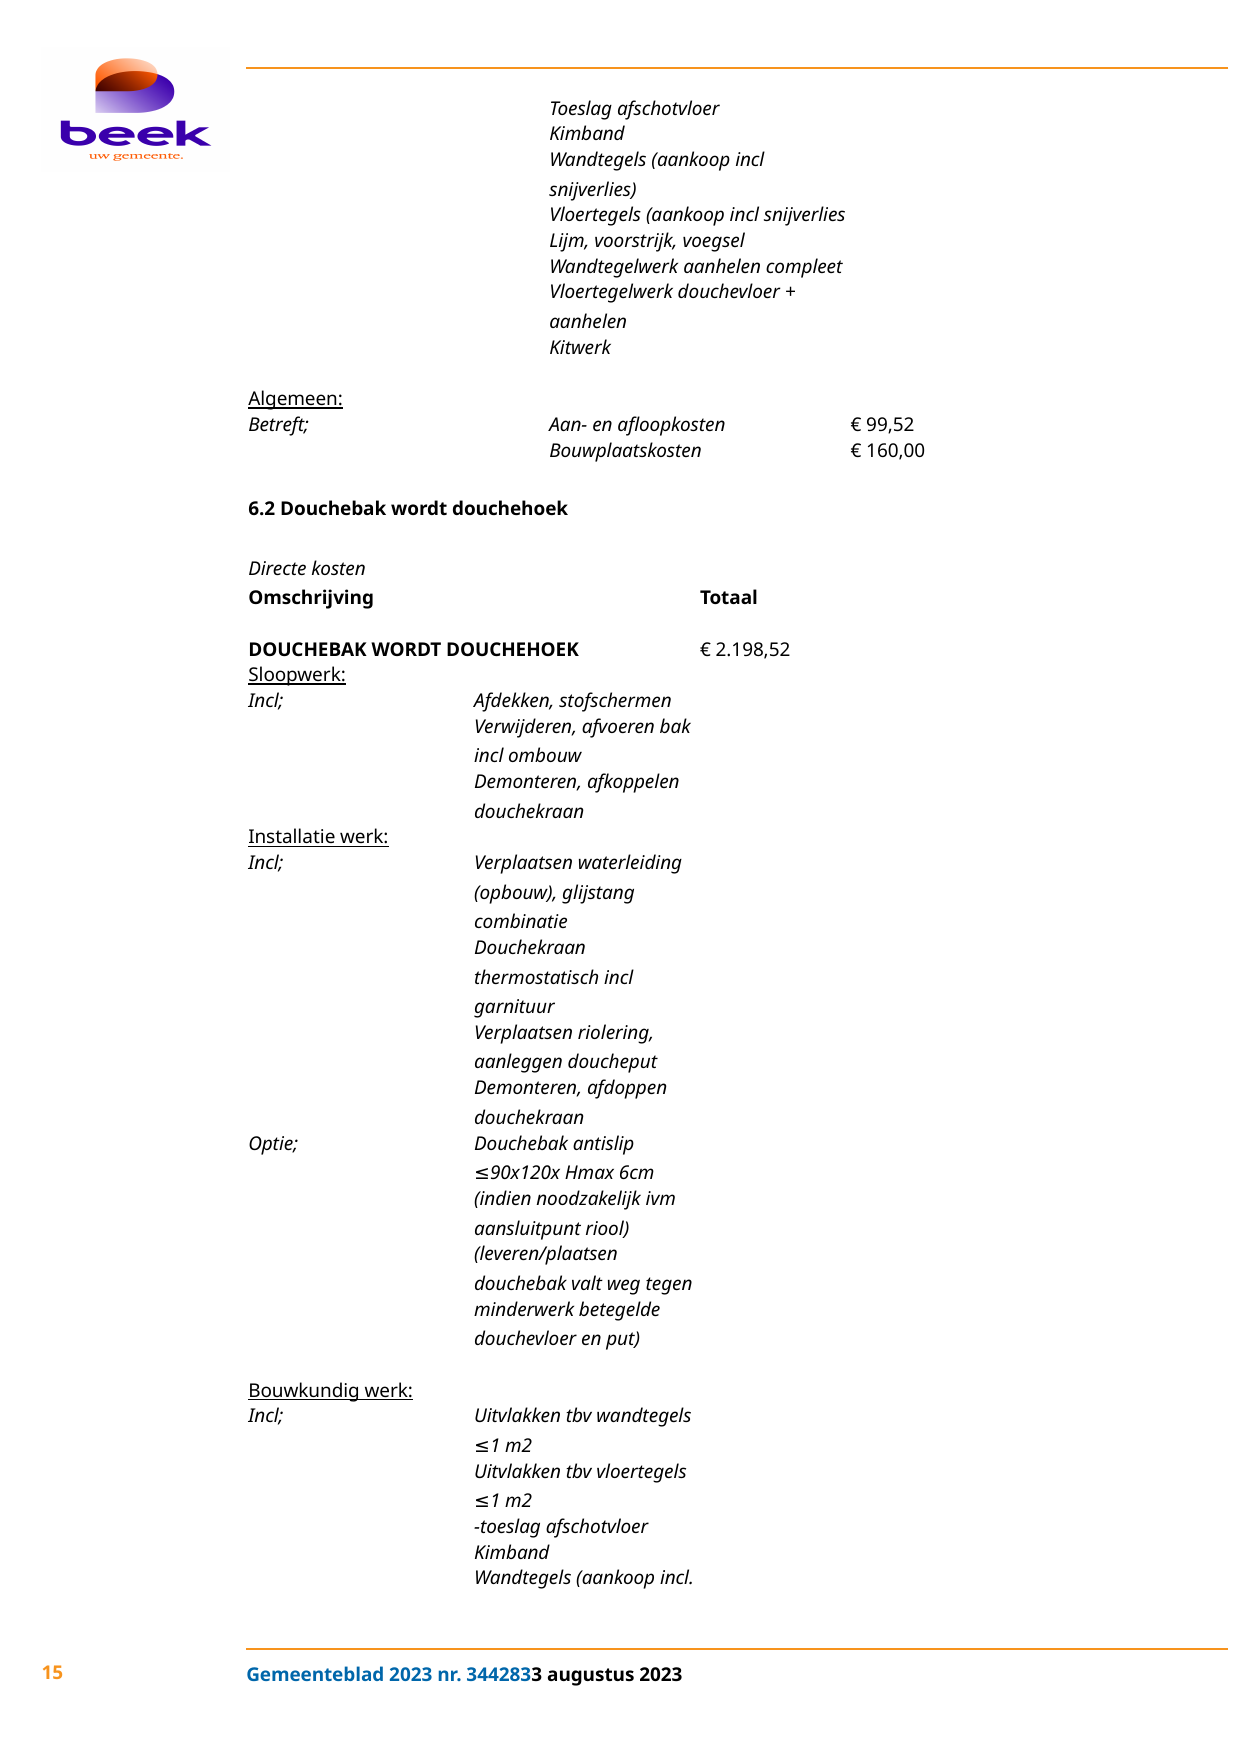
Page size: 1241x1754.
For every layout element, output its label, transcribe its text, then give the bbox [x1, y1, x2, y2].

table_header Totaal [700, 584, 926, 636]
table_cell [926, 1513, 1152, 1539]
table_cell Incl; [248, 849, 474, 934]
table_cell [700, 1019, 926, 1074]
table_cell [700, 1130, 926, 1185]
table_cell [248, 146, 549, 202]
table_cell [850, 95, 1152, 121]
table_cell € 99,52 [850, 411, 1152, 437]
table_cell Algemeen: [248, 386, 549, 411]
table_cell Uitvlakken tbv vloertegels ≤1 m2 [474, 1458, 700, 1513]
table_cell [700, 713, 926, 768]
table_cell [926, 1539, 1152, 1564]
table_cell [850, 202, 1152, 227]
table_cell [926, 1377, 1152, 1402]
table_cell [700, 1539, 926, 1564]
table_cell [700, 1403, 926, 1458]
table_cell Wandtegelwerk aanhelen compleet [549, 253, 850, 279]
table_cell [700, 1377, 926, 1402]
table_cell Aan- en afloopkosten [549, 411, 850, 437]
table_cell [850, 146, 1152, 202]
table_cell Douchekraan thermostatisch incl garnituur [474, 934, 700, 1019]
table_cell [248, 1296, 474, 1351]
table_cell [248, 768, 474, 824]
table_cell Incl; [248, 1403, 474, 1458]
table_cell [926, 1296, 1152, 1351]
table_cell [926, 1075, 1152, 1130]
table_cell Installatie werk: [248, 824, 700, 849]
table_cell [700, 1240, 926, 1296]
table_cell [700, 849, 926, 934]
table_cell [926, 1130, 1152, 1185]
table_cell [474, 662, 700, 687]
table_cell Bouwplaatskosten [549, 437, 850, 463]
table_cell minderwerk betegelde douchevloer en put) [474, 1296, 700, 1351]
table_cell [248, 1565, 474, 1590]
table_cell Douchebak antislip ≤90x120x Hmax 6cm [474, 1130, 700, 1185]
table_cell Betreft; [248, 411, 549, 437]
table_cell Uitvlakken tbv wandtegels ≤1 m2 [474, 1403, 700, 1458]
table_cell [248, 227, 549, 253]
table_cell [248, 1075, 474, 1130]
table_cell [926, 768, 1152, 824]
table_cell [926, 610, 1152, 636]
table_cell [850, 360, 1152, 386]
table_cell [248, 934, 474, 1019]
table_cell [248, 279, 549, 334]
table_cell [248, 713, 474, 768]
table_cell [700, 662, 926, 687]
table_cell -toeslag afschotvloer [474, 1513, 700, 1539]
table_cell [850, 253, 1152, 279]
table_cell [700, 768, 926, 824]
table_cell [549, 360, 850, 386]
table_cell [248, 437, 549, 463]
table_cell [850, 386, 1152, 411]
table_cell Wandtegels (aankoop incl. [474, 1565, 700, 1590]
table_cell [700, 824, 926, 849]
table_cell Toeslag afschotvloer [549, 95, 850, 121]
table_cell [926, 687, 1152, 713]
table_cell [926, 1185, 1152, 1240]
table_cell € 2.198,52 [700, 636, 926, 662]
picture [41, 47, 231, 172]
table_cell [926, 662, 1152, 687]
table_cell [248, 95, 549, 121]
table_cell (leveren/plaatsen douchebak valt weg tegen [474, 1240, 700, 1296]
table_cell [850, 227, 1152, 253]
table_cell [248, 1019, 474, 1074]
table_cell [248, 1240, 474, 1296]
table_cell [474, 1351, 700, 1377]
table_cell [700, 1185, 926, 1240]
table_cell [248, 202, 549, 227]
table_cell Vloertegelwerk douchevloer + aanhelen [549, 279, 850, 334]
table_cell [248, 1351, 474, 1377]
table_cell Verplaatsen waterleiding (opbouw), glijstang combinatie [474, 849, 700, 934]
table_cell [700, 1075, 926, 1130]
table_cell [926, 713, 1152, 768]
table_cell [700, 1565, 926, 1590]
table_cell [926, 824, 1152, 849]
table_cell [926, 1019, 1152, 1074]
table_cell [248, 334, 549, 360]
table_cell Incl; [248, 687, 474, 713]
table_cell Kimband [549, 121, 850, 146]
table_cell [700, 1351, 926, 1377]
table_cell Verplaatsen riolering, aanleggen doucheput [474, 1019, 700, 1074]
table_cell DOUCHEBAK WORDT DOUCHEHOEK [248, 636, 700, 662]
table_cell [248, 253, 549, 279]
table_cell [248, 1513, 474, 1539]
table_cell [926, 849, 1152, 934]
table_cell Demonteren, afdoppen douchekraan [474, 1075, 700, 1130]
table_cell [850, 279, 1152, 334]
table_cell [700, 934, 926, 1019]
table_cell [926, 1351, 1152, 1377]
table_cell [549, 386, 850, 411]
table_cell Demonteren, afkoppelen douchekraan [474, 768, 700, 824]
table_cell [926, 1458, 1152, 1513]
table_cell [248, 121, 549, 146]
table_cell [248, 1539, 474, 1564]
table_cell Kimband [474, 1539, 700, 1564]
table_cell Vloertegels (aankoop incl snijverlies [549, 202, 850, 227]
table_cell [926, 1565, 1152, 1590]
table_cell Kitwerk [549, 334, 850, 360]
table_cell [850, 121, 1152, 146]
table_cell € 160,00 [850, 437, 1152, 463]
table_cell Wandtegels (aankoop incl snijverlies) [549, 146, 850, 202]
table_cell [926, 636, 1152, 662]
table_cell [700, 1296, 926, 1351]
table_cell Lijm, voorstrijk, voegsel [549, 227, 850, 253]
table_cell (indien noodzakelijk ivm aansluitpunt riool) [474, 1185, 700, 1240]
table_header [926, 584, 1152, 610]
table_cell Bouwkundig werk: [248, 1377, 700, 1402]
text 6.2 Douchebak wordt douchehoek [248, 496, 1152, 521]
table_cell [850, 334, 1152, 360]
table_cell Afdekken, stofschermen [474, 687, 700, 713]
table_cell Optie; [248, 1130, 474, 1185]
table_cell Verwijderen, afvoeren bak incl ombouw [474, 713, 700, 768]
table_cell [700, 687, 926, 713]
table_cell [700, 1513, 926, 1539]
table_cell [926, 934, 1152, 1019]
table_cell [700, 1458, 926, 1513]
table_cell [926, 1403, 1152, 1458]
table_cell [248, 1458, 474, 1513]
table_cell [926, 1240, 1152, 1296]
table_cell Sloopwerk: [248, 662, 474, 687]
text Directe kosten [248, 555, 1152, 580]
table_cell [248, 1185, 474, 1240]
table_header Omschrijving [248, 584, 700, 636]
table_cell [248, 360, 549, 386]
